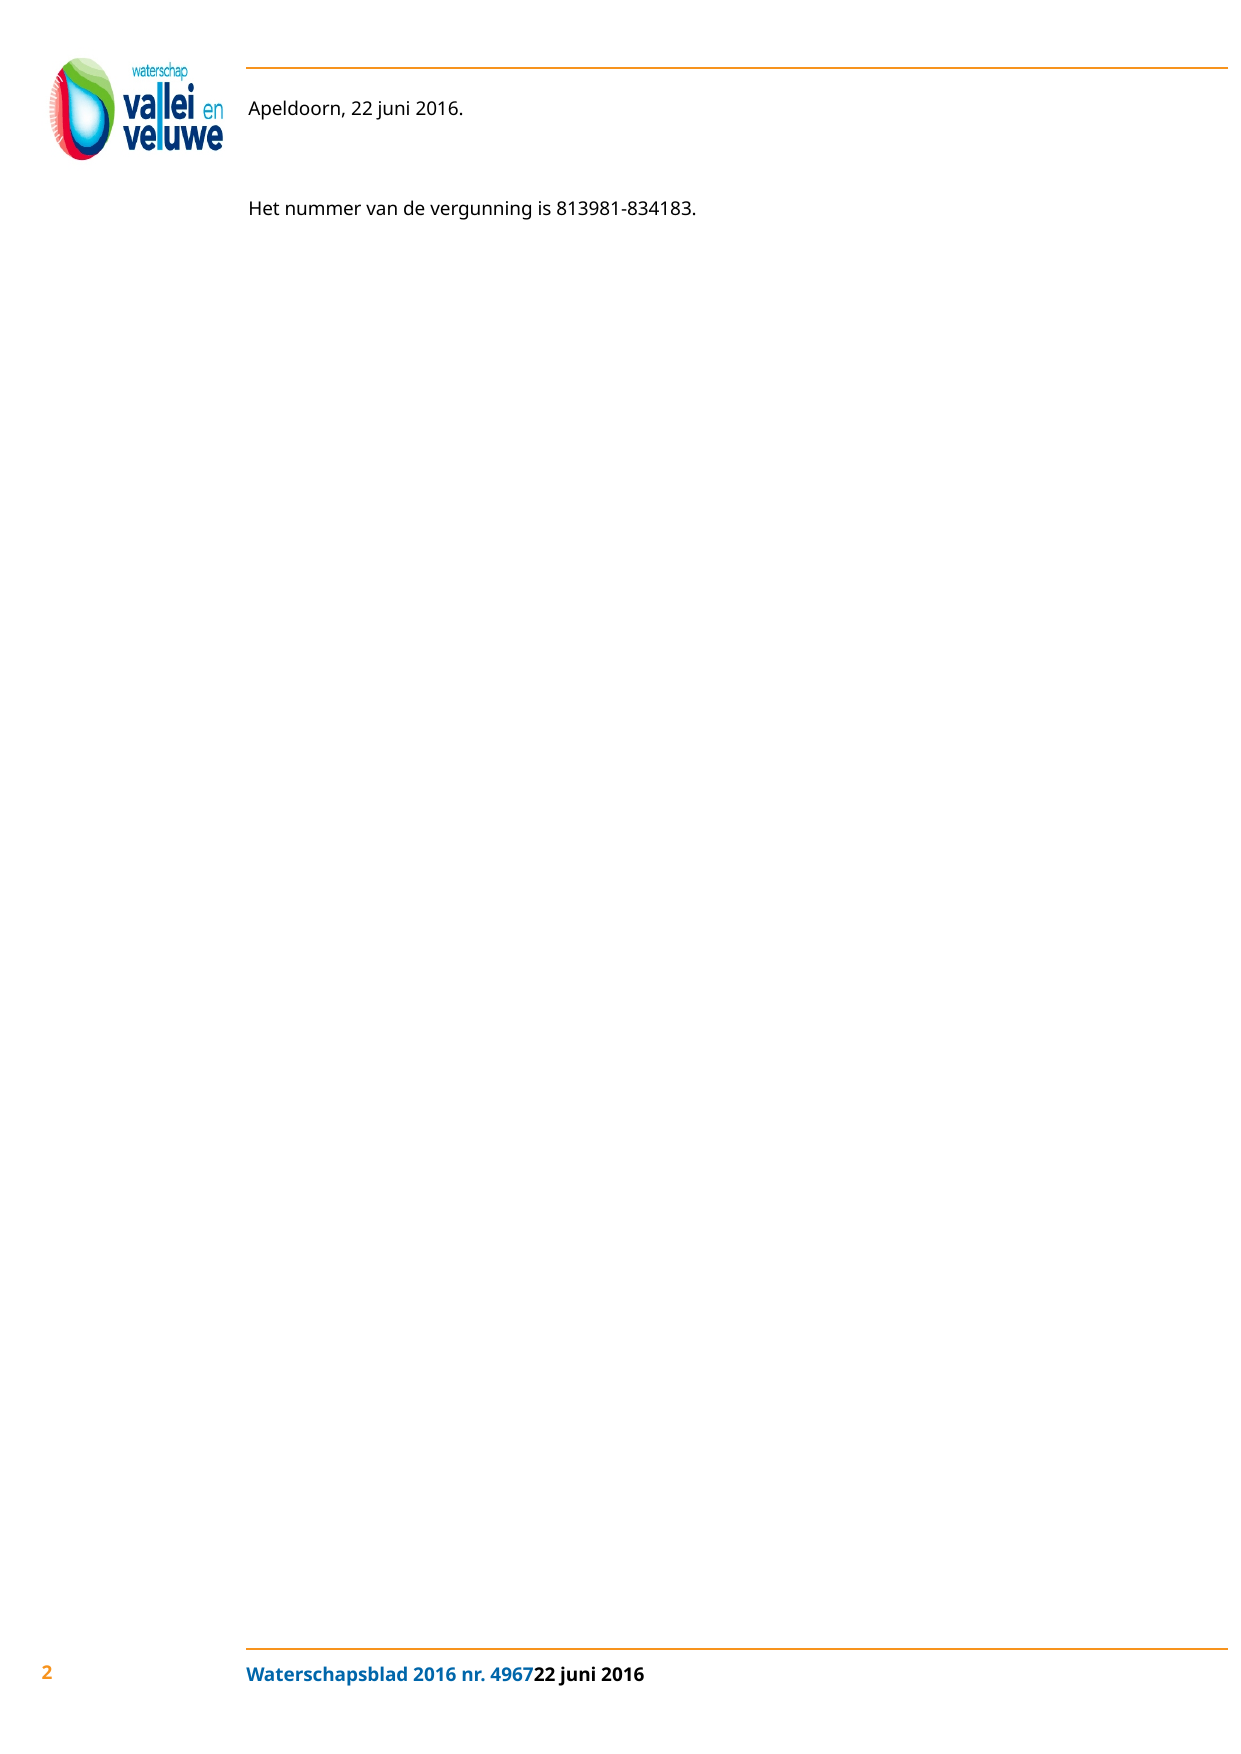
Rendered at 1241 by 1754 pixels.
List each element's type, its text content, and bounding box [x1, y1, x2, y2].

picture [41, 47, 231, 172]
text Het nummer van de vergunning is 813981-834183. [248, 196, 1152, 221]
text Apeldoorn, 22 juni 2016. [248, 95, 1152, 121]
